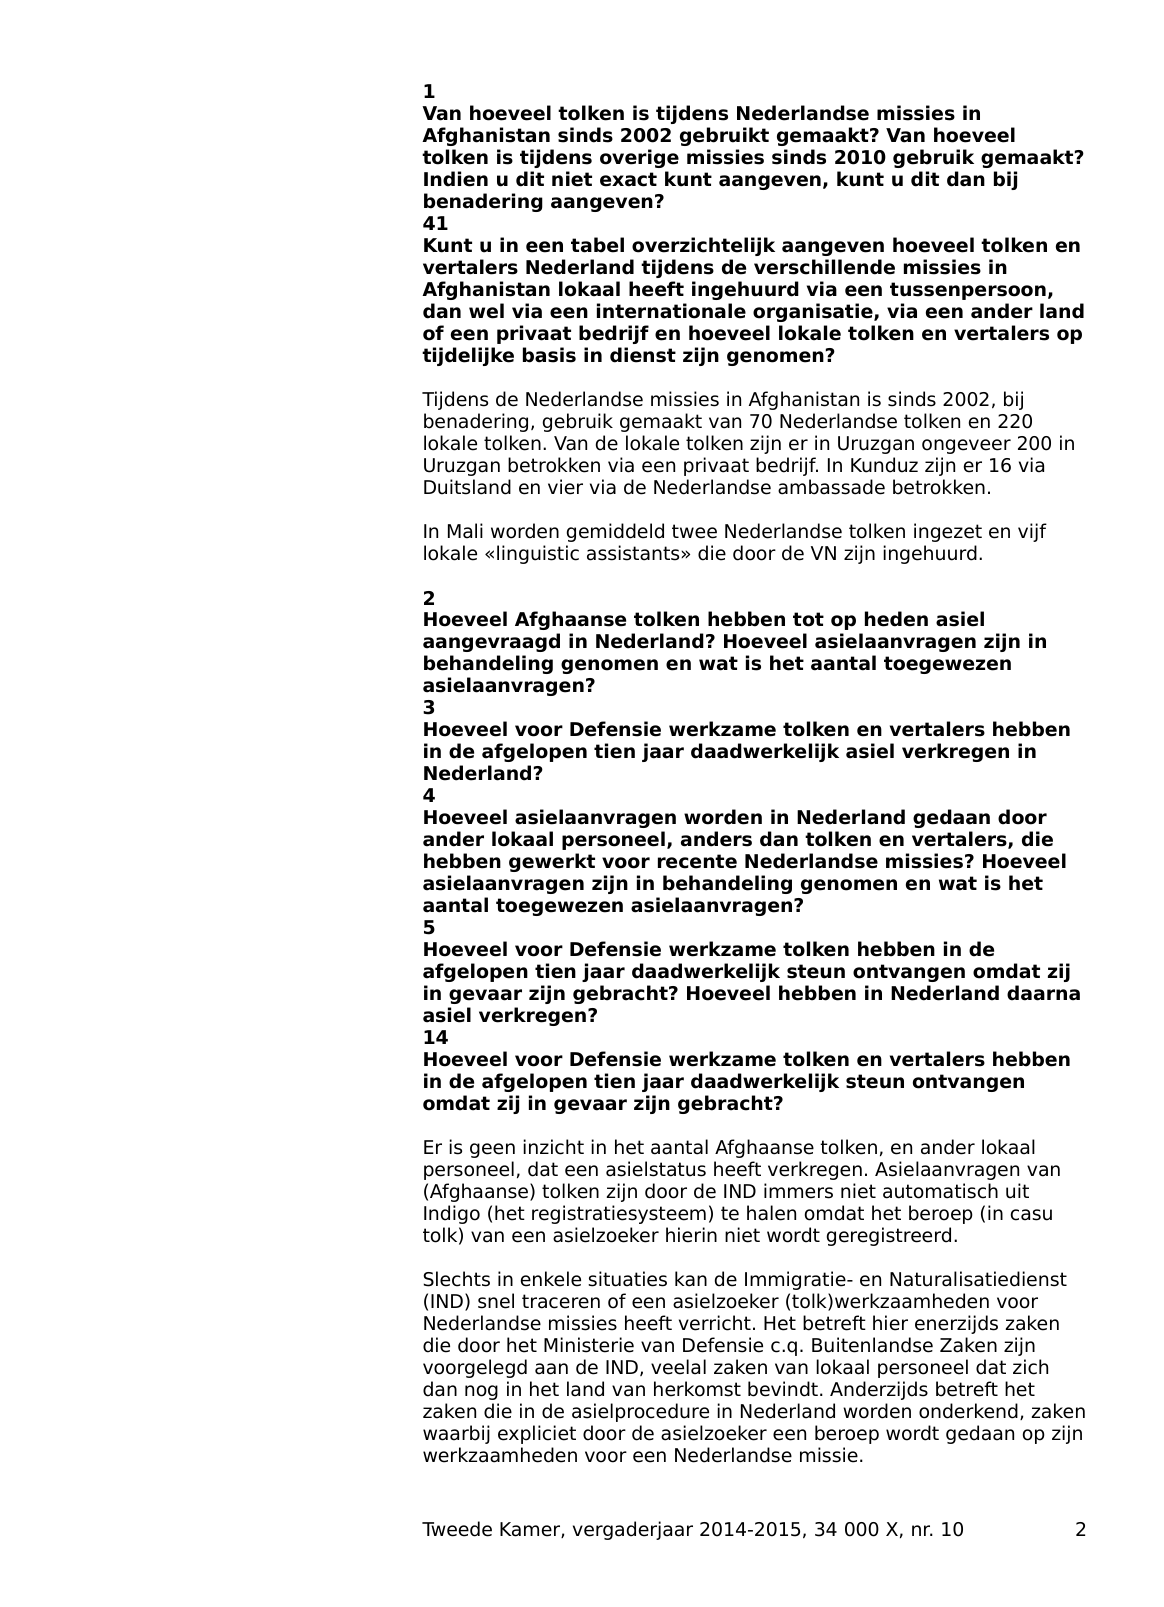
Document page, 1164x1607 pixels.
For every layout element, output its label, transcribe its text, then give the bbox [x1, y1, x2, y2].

text 1 [422, 81, 1087, 103]
text Kunt u in een tabel overzichtelijk aangeven hoeveel tolken en vertalers Nederland tijdens de verschillende missies in Afghanistan lokaal heeft ingehuurd via een tussenpersoon, dan wel via een internationale organisatie, via een ander land of een privaat bedrijf en hoeveel lokale tolken en vertalers op tijdelijke basis in dienst zijn genomen? [422, 235, 1087, 367]
text Hoeveel voor Defensie werkzame tolken hebben in de afgelopen tien jaar daadwerkelijk steun ontvangen omdat zij in gevaar zijn gebracht? Hoeveel hebben in Nederland daarna asiel verkregen? [422, 939, 1087, 1027]
text 14 [422, 1027, 1087, 1049]
text Van hoeveel tolken is tijdens Nederlandse missies in Afghanistan sinds 2002 gebruikt gemaakt? Van hoeveel tolken is tijdens overige missies sinds 2010 gebruik gemaakt? Indien u dit niet exact kunt aangeven, kunt u dit dan bij benadering aangeven? [422, 103, 1087, 213]
text 3 [422, 697, 1087, 719]
text Er is geen inzicht in het aantal Afghaanse tolken, en ander lokaal personeel, dat een asielstatus heeft verkregen. Asielaanvragen van (Afghaanse) tolken zijn door de IND immers niet automatisch uit Indigo (het registratiesysteem) te halen omdat het beroep (in casu tolk) van een asielzoeker hierin niet wordt geregistreerd. [422, 1137, 1087, 1247]
text Hoeveel asielaanvragen worden in Nederland gedaan door ander lokaal personeel, anders dan tolken en vertalers, die hebben gewerkt voor recente Nederlandse missies? Hoeveel asielaanvragen zijn in behandeling genomen en wat is het aantal toegewezen asielaanvragen? [422, 807, 1087, 917]
text Tijdens de Nederlandse missies in Afghanistan is sinds 2002, bij benadering, gebruik gemaakt van 70 Nederlandse tolken en 220 lokale tolken. Van de lokale tolken zijn er in Uruzgan ongeveer 200 in Uruzgan betrokken via een privaat bedrijf. In Kunduz zijn er 16 via Duitsland en vier via de Nederlandse ambassade betrokken. [422, 389, 1087, 499]
text In Mali worden gemiddeld twee Nederlandse tolken ingezet en vijf lokale «linguistic assistants» die door de VN zijn ingehuurd. [422, 521, 1087, 565]
text 5 [422, 917, 1087, 939]
text 41 [422, 213, 1087, 235]
text Hoeveel voor Defensie werkzame tolken en vertalers hebben in de afgelopen tien jaar daadwerkelijk steun ontvangen omdat zij in gevaar zijn gebracht? [422, 1049, 1087, 1115]
text Slechts in enkele situaties kan de Immigratie- en Naturalisatiedienst (IND) snel traceren of een asielzoeker (tolk)werkzaamheden voor Nederlandse missies heeft verricht. Het betreft hier enerzijds zaken die door het Ministerie van Defensie c.q. Buitenlandse Zaken zijn voorgelegd aan de IND, veelal zaken van lokaal personeel dat zich dan nog in het land van herkomst bevindt. Anderzijds betreft het zaken die in de asielprocedure in Nederland worden onderkend, zaken waarbij expliciet door de asielzoeker een beroep wordt gedaan op zijn werkzaamheden voor een Nederlandse missie. [422, 1269, 1087, 1467]
text 2 [422, 587, 1087, 609]
text Hoeveel voor Defensie werkzame tolken en vertalers hebben in de afgelopen tien jaar daadwerkelijk asiel verkregen in Nederland? [422, 719, 1087, 785]
text 4 [422, 785, 1087, 807]
text Hoeveel Afghaanse tolken hebben tot op heden asiel aangevraagd in Nederland? Hoeveel asielaanvragen zijn in behandeling genomen en wat is het aantal toegewezen asielaanvragen? [422, 609, 1087, 697]
